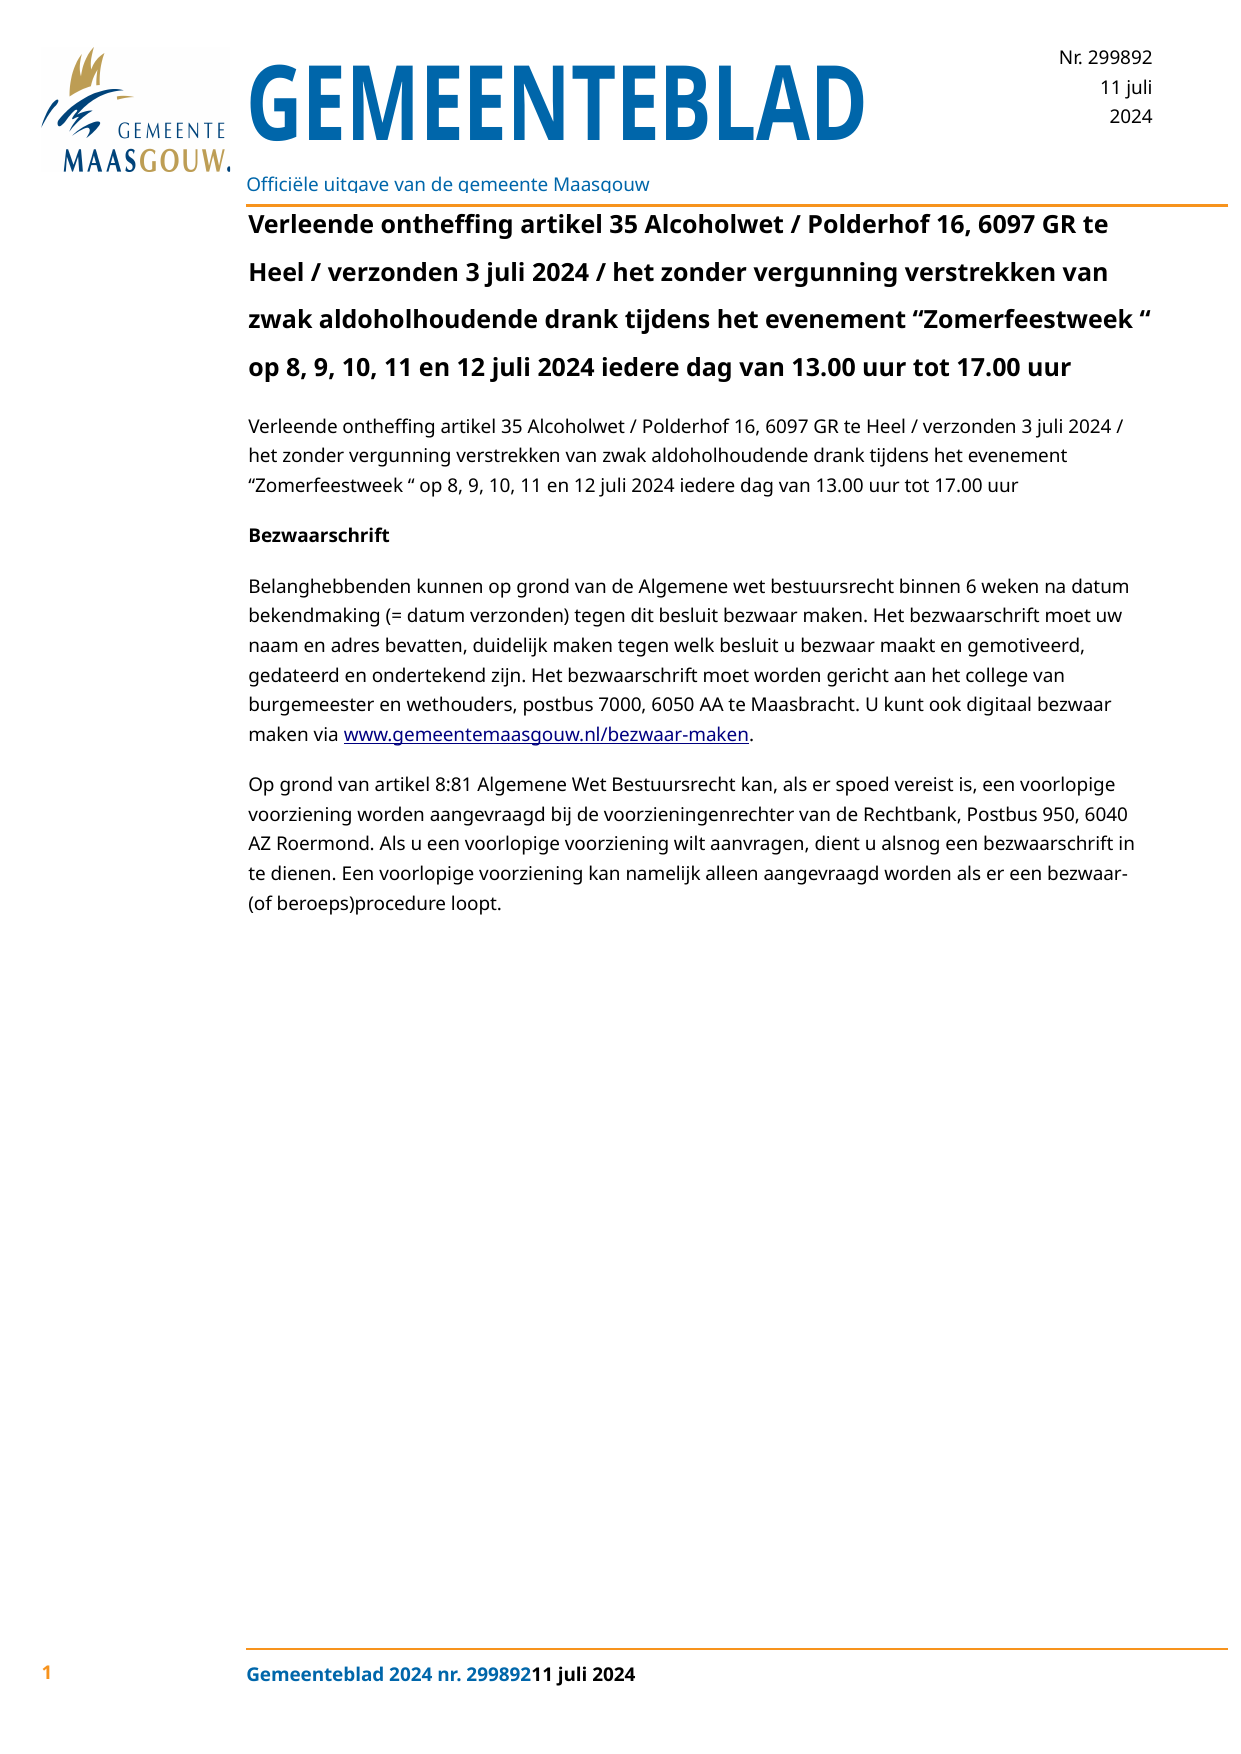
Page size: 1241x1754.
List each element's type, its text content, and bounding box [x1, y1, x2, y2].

text Op grond van artikel 8:81 Algemene Wet Bestuursrecht kan, als er spoed vereist is, een voorlopige voorziening worden aangevraagd bij de voorzieningenrechter van de Rechtbank, Postbus 950, 6040 AZ Roermond. Als u een voorlopige voorziening wilt aanvragen, dient u alsnog een bezwaarschrift in te dienen. Een voorlopige voorziening kan namelijk alleen aangevraagd worden als er een bezwaar- (of beroeps)procedure loopt. [248, 771, 1152, 916]
text Verleende ontheffing artikel 35 Alcoholwet / Polderhof 16, 6097 GR te Heel / verzonden 3 juli 2024 / het zonder vergunning verstrekken van zwak aldoholhoudende drank tijdens het evenement “Zomerfeestweek “ op 8, 9, 10, 11 en 12 juli 2024 iedere dag van 13.00 uur tot 17.00 uur [248, 413, 1152, 498]
text Verleende ontheffing artikel 35 Alcoholwet / Polderhof 16, 6097 GR te Heel / verzonden 3 juli 2024 / het zonder vergunning verstrekken van zwak aldoholhoudende drank tijdens het evenement “Zomerfeestweek “ op 8, 9, 10, 11 en 12 juli 2024 iedere dag van 13.00 uur tot 17.00 uur [248, 207, 1152, 384]
picture [41, 47, 231, 172]
text Bezwaarschrift [248, 523, 1152, 548]
text Belanghebbenden kunnen op grond van de Algemene wet bestuursrecht binnen 6 weken na datum bekendmaking (= datum verzonden) tegen dit besluit bezwaar maken. Het bezwaarschrift moet uw naam en adres bevatten, duidelijk maken tegen welk besluit u bezwaar maakt en gemotiveerd, gedateerd en ondertekend zijn. Het bezwaarschrift moet worden gericht aan het college van burgemeester en wethouders, postbus 7000, 6050 AA te Maasbracht. U kunt ook digitaal bezwaar maken via www.gemeentemaasgouw.nl/bezwaar-maken. [248, 573, 1152, 747]
